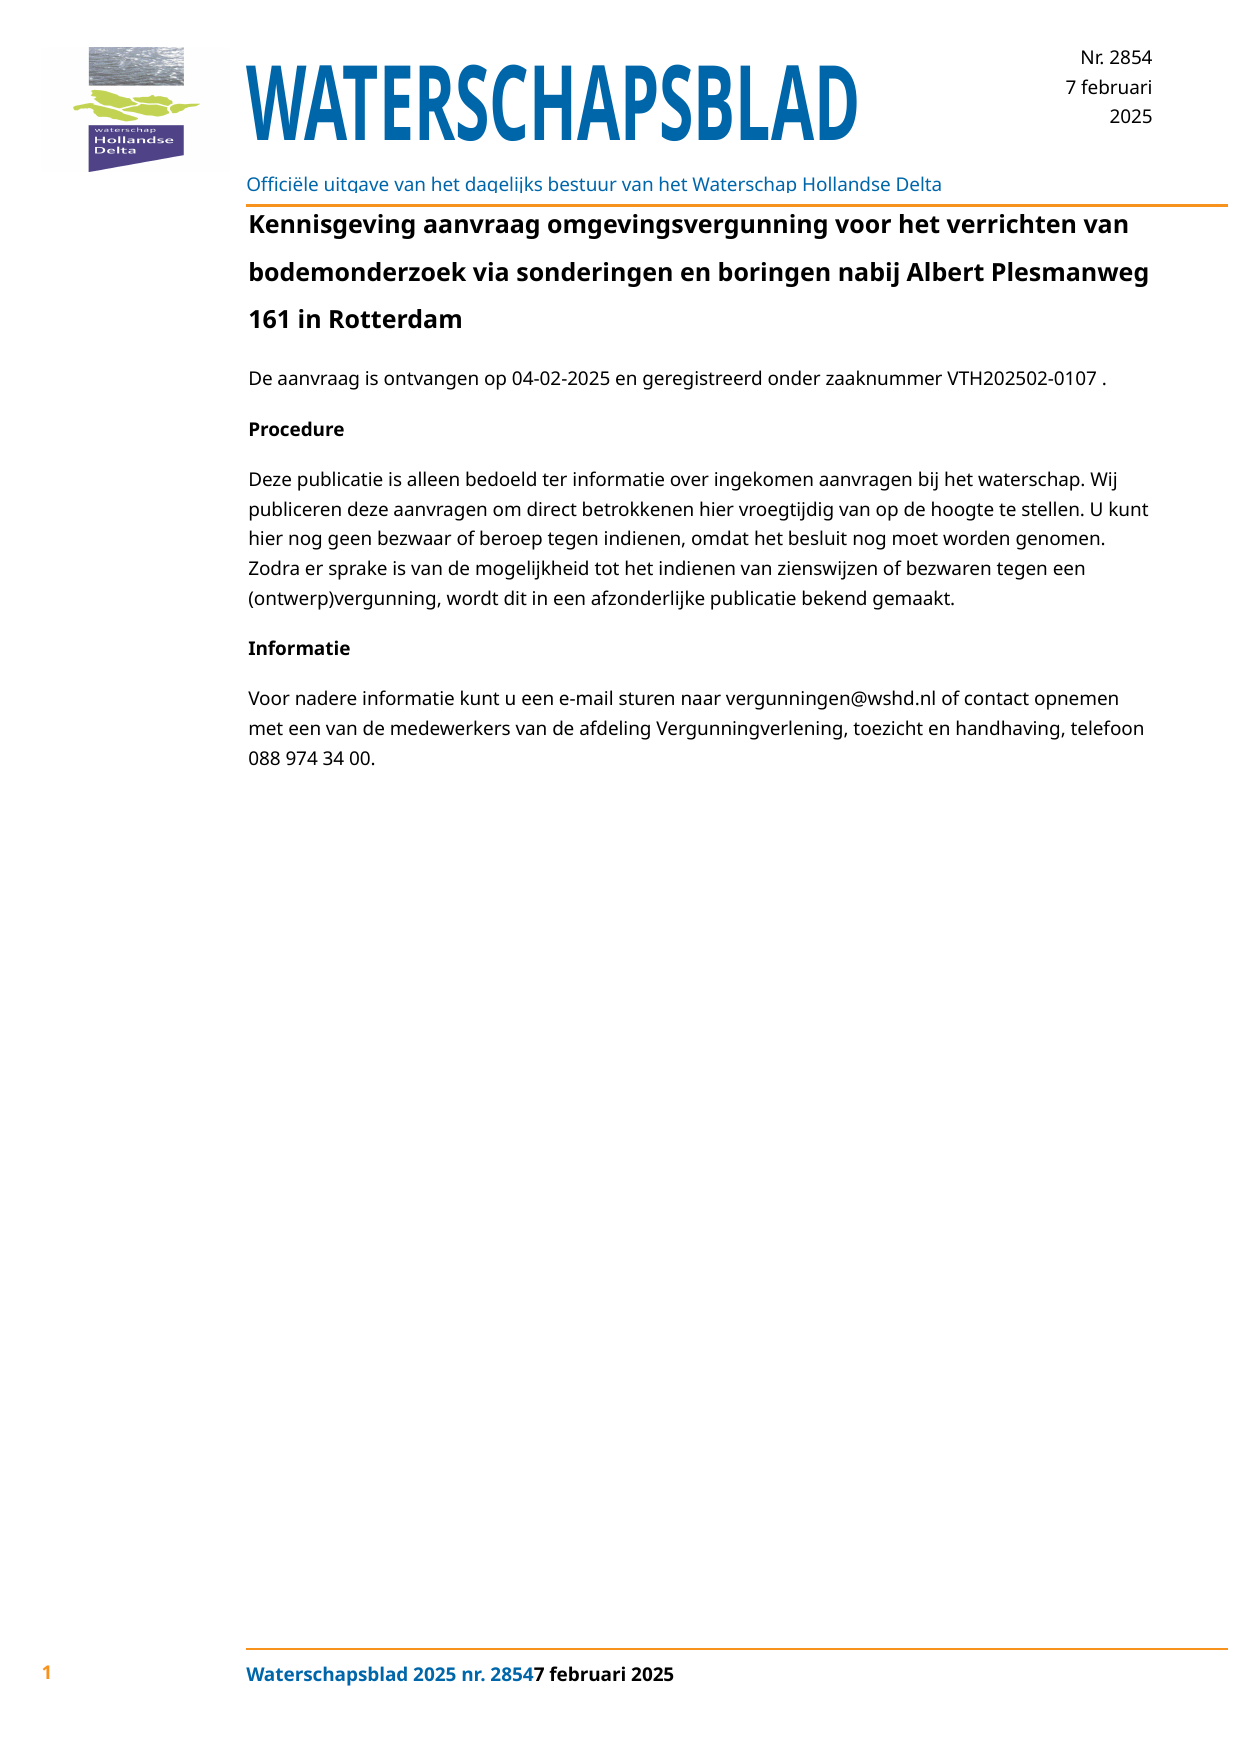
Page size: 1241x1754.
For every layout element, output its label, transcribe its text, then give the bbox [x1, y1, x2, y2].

text Procedure [248, 416, 1152, 442]
text Informatie [248, 635, 1152, 661]
text Deze publicatie is alleen bedoeld ter informatie over ingekomen aanvragen bij het waterschap. Wij publiceren deze aanvragen om direct betrokkenen hier vroegtijdig van op de hoogte te stellen. U kunt hier nog geen bezwaar of beroep tegen indienen, omdat het besluit nog moet worden genomen. Zodra er sprake is van de mogelijkheid tot het indienen van zienswijzen of bezwaren tegen een (ontwerp)vergunning, wordt dit in een afzonderlijke publicatie bekend gemaakt. [248, 466, 1152, 610]
picture [41, 47, 231, 172]
text Kennisgeving aanvraag omgevingsvergunning voor het verrichten van bodemonderzoek via sonderingen en boringen nabij Albert Plesmanweg 161 in Rotterdam [248, 207, 1152, 336]
text Voor nadere informatie kunt u een e-mail sturen naar vergunningen@wshd.nl of contact opnemen met een van de medewerkers van de afdeling Vergunningverlening, toezicht en handhaving, telefoon 088 974 34 00. [248, 686, 1152, 770]
text De aanvraag is ontvangen op 04-02-2025 en geregistreerd onder zaaknummer VTH202502-0107 . [248, 366, 1152, 391]
